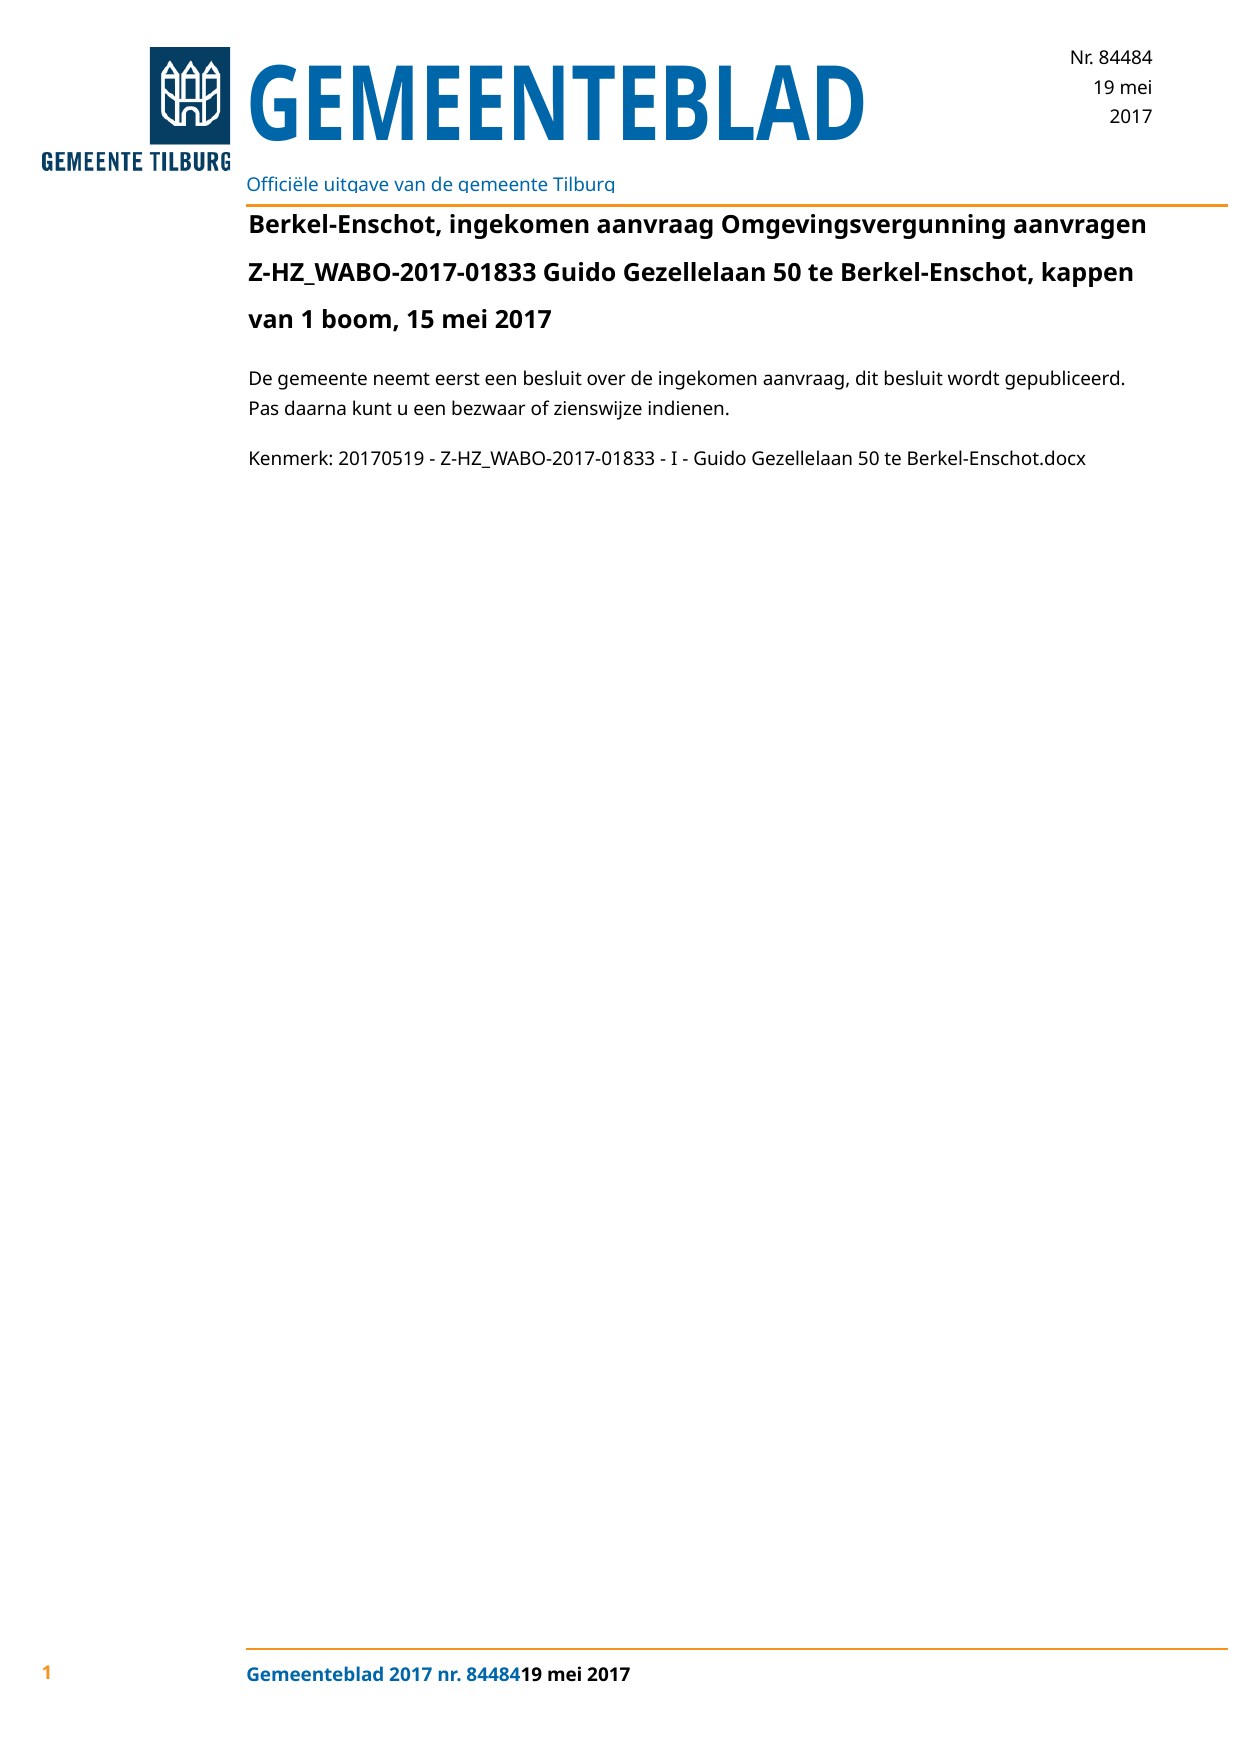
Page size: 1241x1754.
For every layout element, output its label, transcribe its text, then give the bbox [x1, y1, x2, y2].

picture [41, 47, 231, 172]
text Berkel-Enschot, ingekomen aanvraag Omgevingsvergunning aanvragen Z-HZ_WABO-2017-01833 Guido Gezellelaan 50 te Berkel-Enschot, kappen van 1 boom, 15 mei 2017 [248, 207, 1152, 336]
text De gemeente neemt eerst een besluit over de ingekomen aanvraag, dit besluit wordt gepubliceerd. Pas daarna kunt u een bezwaar of zienswijze indienen. [248, 366, 1152, 421]
text Kenmerk: 20170519 - Z-HZ_WABO-2017-01833 - I - Guido Gezellelaan 50 te Berkel-Enschot.docx [248, 446, 1152, 471]
